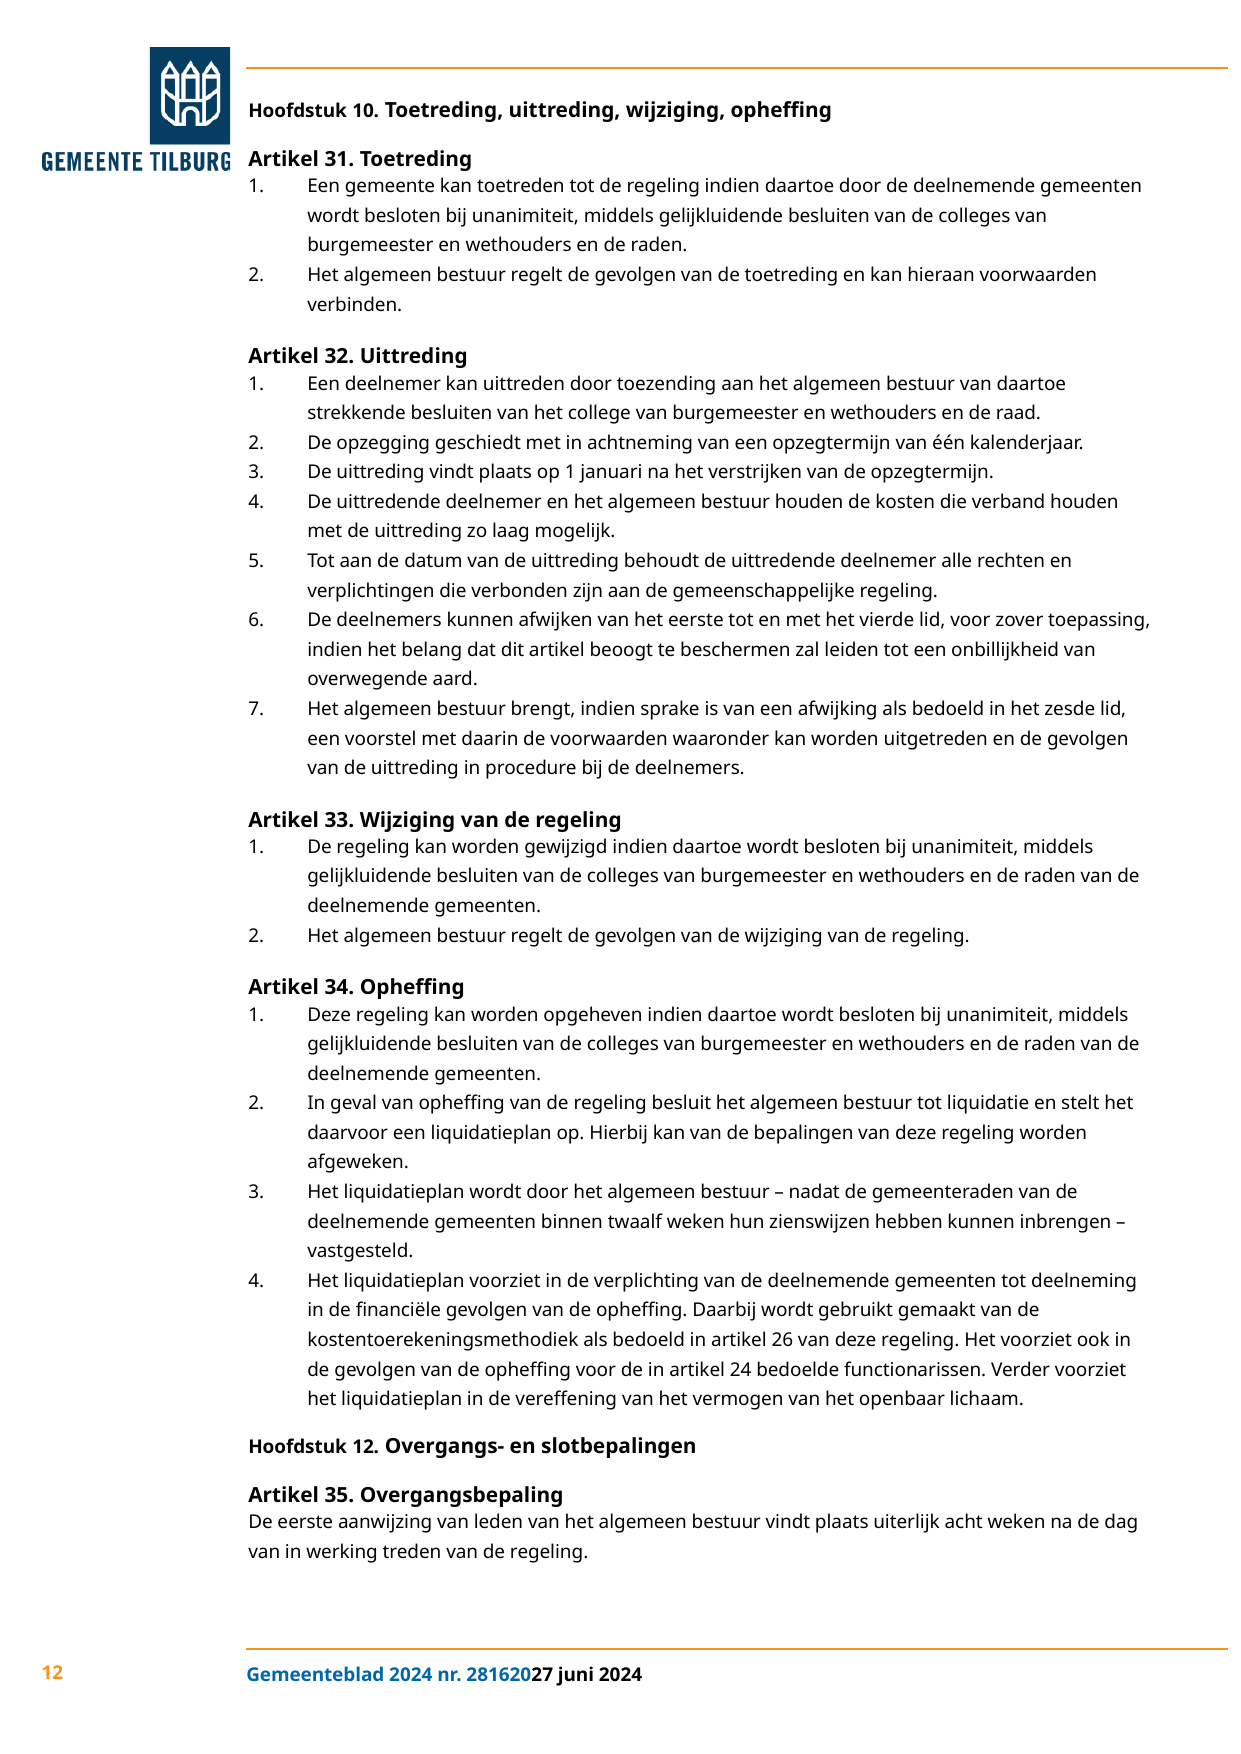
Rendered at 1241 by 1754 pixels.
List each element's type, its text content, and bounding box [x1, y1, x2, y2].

list Het algemeen bestuur brengt, indien sprake is van een afwijking als bedoeld in het zesde lid, een voorstel met daarin de voorwaarden waaronder kan worden uitgetreden en de gevolgen van de uittreding in procedure bij de deelnemers. [248, 695, 1152, 780]
list De regeling kan worden gewijzigd indien daartoe wordt besloten bij unanimiteit, middels gelijkluidende besluiten van de colleges van burgemeester en wethouders en de raden van de deelnemende gemeenten. [248, 833, 1152, 918]
list De deelnemers kunnen afwijken van het eerste tot en met het vierde lid, voor zover toepassing, indien het belang dat dit artikel beoogt te beschermen zal leiden tot een onbillijkheid van overwegende aard. [248, 606, 1152, 691]
list De uittredende deelnemer en het algemeen bestuur houden de kosten die verband houden met de uittreding zo laag mogelijk. [248, 488, 1152, 543]
list Het algemeen bestuur regelt de gevolgen van de toetreding en kan hieraan voorwaarden verbinden. [248, 261, 1152, 317]
list Een gemeente kan toetreden tot de regeling indien daartoe door de deelnemende gemeenten wordt besloten bij unanimiteit, middels gelijkluidende besluiten van de colleges van burgemeester en wethouders en de raden. [248, 172, 1152, 257]
list Het algemeen bestuur regelt de gevolgen van de wijziging van de regeling. [248, 922, 1152, 948]
text De eerste aanwijzing van leden van het algemeen bestuur vindt plaats uiterlijk acht weken na de dag van in werking treden van de regeling. [248, 1509, 1152, 1564]
list Deze regeling kan worden opgeheven indien daartoe wordt besloten bij unanimiteit, middels gelijkluidende besluiten van de colleges van burgemeester en wethouders en de raden van de deelnemende gemeenten. [248, 1001, 1152, 1086]
text Artikel 33. Wijziging van de regeling [248, 805, 1152, 833]
list Het liquidatieplan wordt door het algemeen bestuur – nadat de gemeenteraden van de deelnemende gemeenten binnen twaalf weken hun zienswijzen hebben kunnen inbrengen – vastgesteld. [248, 1178, 1152, 1263]
text Hoofdstuk 10. Toetreding, uittreding, wijziging, opheffing [248, 95, 1152, 123]
list De opzegging geschiedt met in achtneming van een opzegtermijn van één kalenderjaar. [248, 429, 1152, 454]
text Artikel 35. Overgangsbepaling [248, 1480, 1152, 1509]
list Het liquidatieplan voorziet in de verplichting van de deelnemende gemeenten tot deelneming in de financiële gevolgen van de opheffing. Daarbij wordt gebruikt gemaakt van de kostentoerekeningsmethodiek als bedoeld in artikel 26 van deze regeling. Het voorziet ook in de gevolgen van de opheffing voor de in artikel 24 bedoelde functionarissen. Verder voorziet het liquidatieplan in de vereffening van het vermogen van het openbaar lichaam. [248, 1267, 1152, 1411]
text Artikel 32. Uittreding [248, 341, 1152, 370]
list In geval van opheffing van de regeling besluit het algemeen bestuur tot liquidatie en stelt het daarvoor een liquidatieplan op. Hierbij kan van de bepalingen van deze regeling worden afgeweken. [248, 1089, 1152, 1174]
text Hoofdstuk 12. Overgangs- en slotbepalingen [248, 1431, 1152, 1459]
text Artikel 31. Toetreding [248, 144, 1152, 172]
list Tot aan de datum van de uittreding behoudt de uittredende deelnemer alle rechten en verplichtingen die verbonden zijn aan de gemeenschappelijke regeling. [248, 547, 1152, 602]
list Een deelnemer kan uittreden door toezending aan het algemeen bestuur van daartoe strekkende besluiten van het college van burgemeester en wethouders en de raad. [248, 370, 1152, 425]
text Artikel 34. Opheffing [248, 972, 1152, 1001]
list De uittreding vindt plaats op 1 januari na het verstrijken van de opzegtermijn. [248, 458, 1152, 484]
picture [41, 47, 231, 172]
